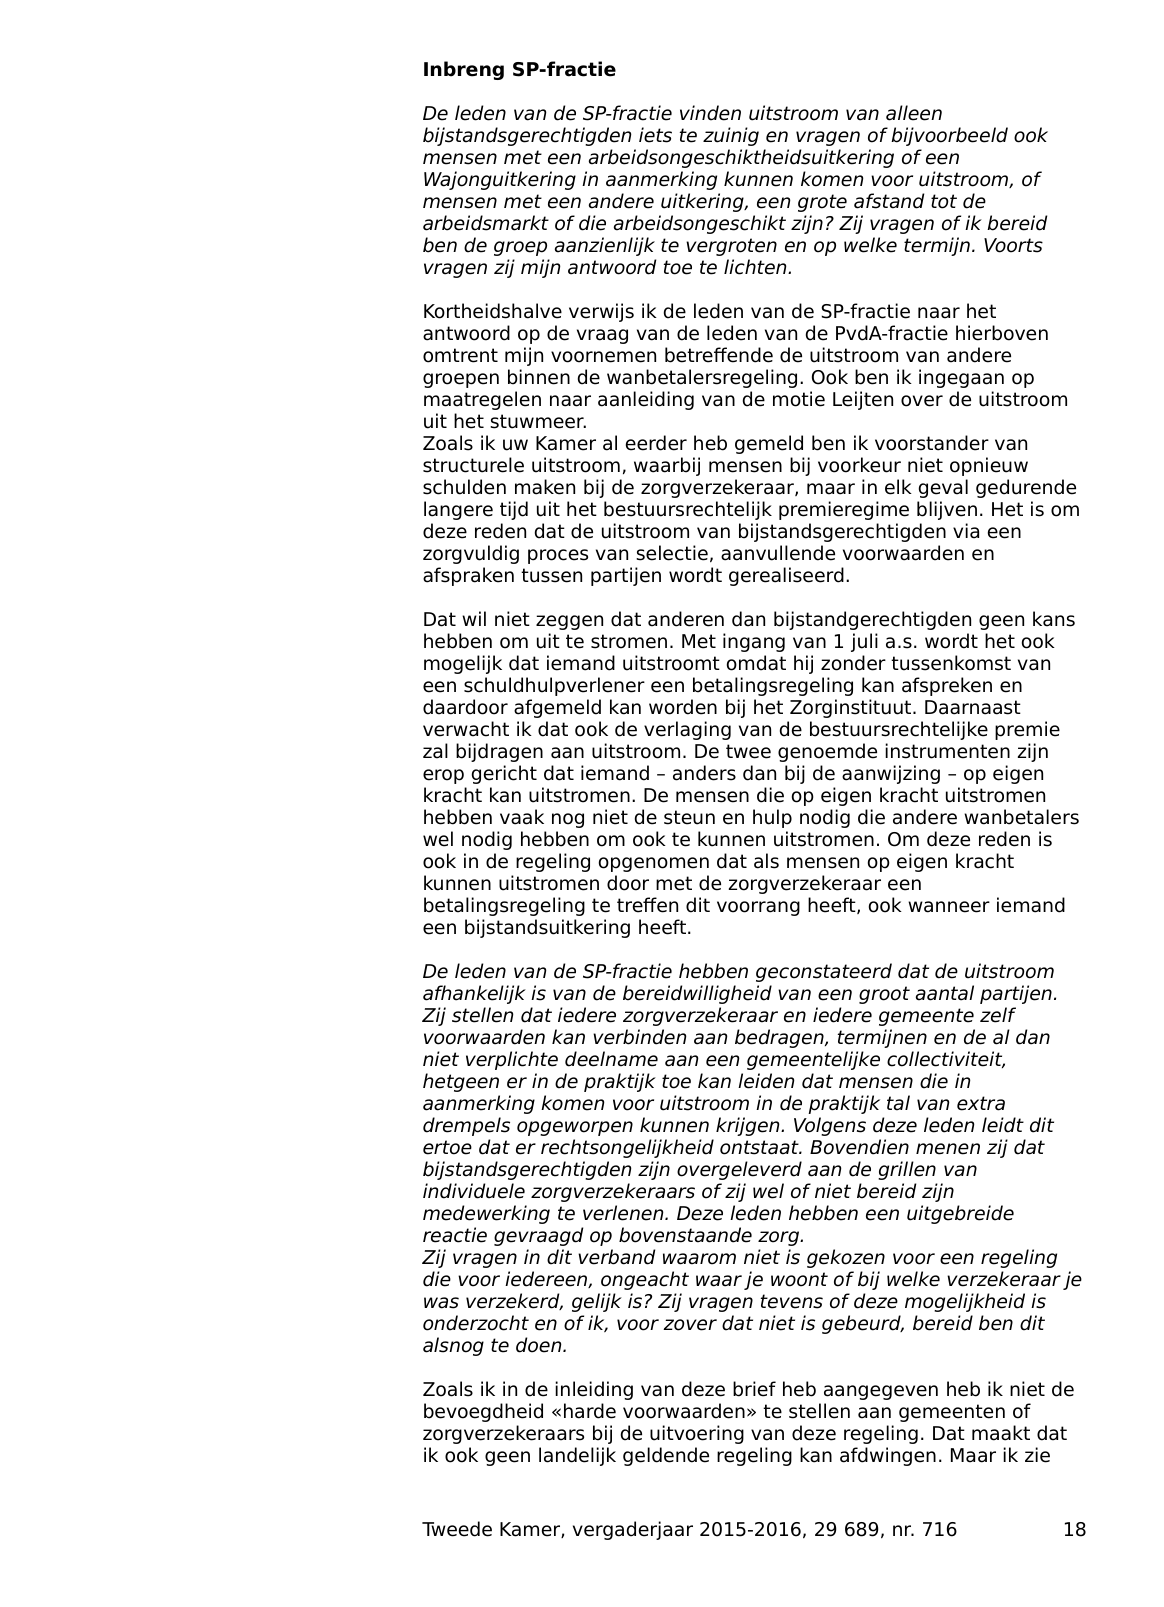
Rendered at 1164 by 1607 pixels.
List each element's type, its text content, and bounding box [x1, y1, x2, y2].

text Dat wil niet zeggen dat anderen dan bijstandgerechtigden geen kans hebben om uit te stromen. Met ingang van 1 juli a.s. wordt het ook mogelijk dat iemand uitstroomt omdat hij zonder tussenkomst van een schuldhulpverlener een betalingsregeling kan afspreken en daardoor afgemeld kan worden bij het Zorginstituut. Daarnaast verwacht ik dat ook de verlaging van de bestuursrechtelijke premie zal bijdragen aan uitstroom. De twee genoemde instrumenten zijn erop gericht dat iemand – anders dan bij de aanwijzing – op eigen kracht kan uitstromen. De mensen die op eigen kracht uitstromen hebben vaak nog niet de steun en hulp nodig die andere wanbetalers wel nodig hebben om ook te kunnen uitstromen. Om deze reden is ook in de regeling opgenomen dat als mensen op eigen kracht kunnen uitstromen door met de zorgverzekeraar een betalingsregeling te treffen dit voorrang heeft, ook wanneer iemand een bijstandsuitkering heeft. [422, 609, 1087, 939]
text Zoals ik uw Kamer al eerder heb gemeld ben ik voorstander van structurele uitstroom, waarbij mensen bij voorkeur niet opnieuw schulden maken bij de zorgverzekeraar, maar in elk geval gedurende langere tijd uit het bestuursrechtelijk premieregime blijven. Het is om deze reden dat de uitstroom van bijstandsgerechtigden via een zorgvuldig proces van selectie, aanvullende voorwaarden en afspraken tussen partijen wordt gerealiseerd. [422, 433, 1087, 587]
text Zoals ik in de inleiding van deze brief heb aangegeven heb ik niet de bevoegdheid «harde voorwaarden» te stellen aan gemeenten of zorgverzekeraars bij de uitvoering van deze regeling. Dat maakt dat ik ook geen landelijk geldende regeling kan afdwingen. Maar ik zie [422, 1379, 1087, 1467]
text De leden van de SP-fractie vinden uitstroom van alleen bijstandsgerechtigden iets te zuinig en vragen of bijvoorbeeld ook mensen met een arbeidsongeschiktheidsuitkering of een Wajonguitkering in aanmerking kunnen komen voor uitstroom, of mensen met een andere uitkering, een grote afstand tot de arbeidsmarkt of die arbeidsongeschikt zijn? Zij vragen of ik bereid ben de groep aanzienlijk te vergroten en op welke termijn. Voorts vragen zij mijn antwoord toe te lichten. [422, 103, 1087, 279]
text Zij vragen in dit verband waarom niet is gekozen voor een regeling die voor iedereen, ongeacht waar je woont of bij welke verzekeraar je was verzekerd, gelijk is? Zij vragen tevens of deze mogelijkheid is onderzocht en of ik, voor zover dat niet is gebeurd, bereid ben dit alsnog te doen. [422, 1247, 1087, 1357]
text Kortheidshalve verwijs ik de leden van de SP-fractie naar het antwoord op de vraag van de leden van de PvdA-fractie hierboven omtrent mijn voornemen betreffende de uitstroom van andere groepen binnen de wanbetalersregeling. Ook ben ik ingegaan op maatregelen naar aanleiding van de motie Leijten over de uitstroom uit het stuwmeer. [422, 301, 1087, 433]
subtitle Inbreng SP-fractie [422, 59, 1087, 81]
text De leden van de SP-fractie hebben geconstateerd dat de uitstroom afhankelijk is van de bereidwilligheid van een groot aantal partijen. Zij stellen dat iedere zorgverzekeraar en iedere gemeente zelf voorwaarden kan verbinden aan bedragen, termijnen en de al dan niet verplichte deelname aan een gemeentelijke collectiviteit, hetgeen er in de praktijk toe kan leiden dat mensen die in aanmerking komen voor uitstroom in de praktijk tal van extra drempels opgeworpen kunnen krijgen. Volgens deze leden leidt dit ertoe dat er rechtsongelijkheid ontstaat. Bovendien menen zij dat bijstandsgerechtigden zijn overgeleverd aan de grillen van individuele zorgverzekeraars of zij wel of niet bereid zijn medewerking te verlenen. Deze leden hebben een uitgebreide reactie gevraagd op bovenstaande zorg. [422, 961, 1087, 1247]
